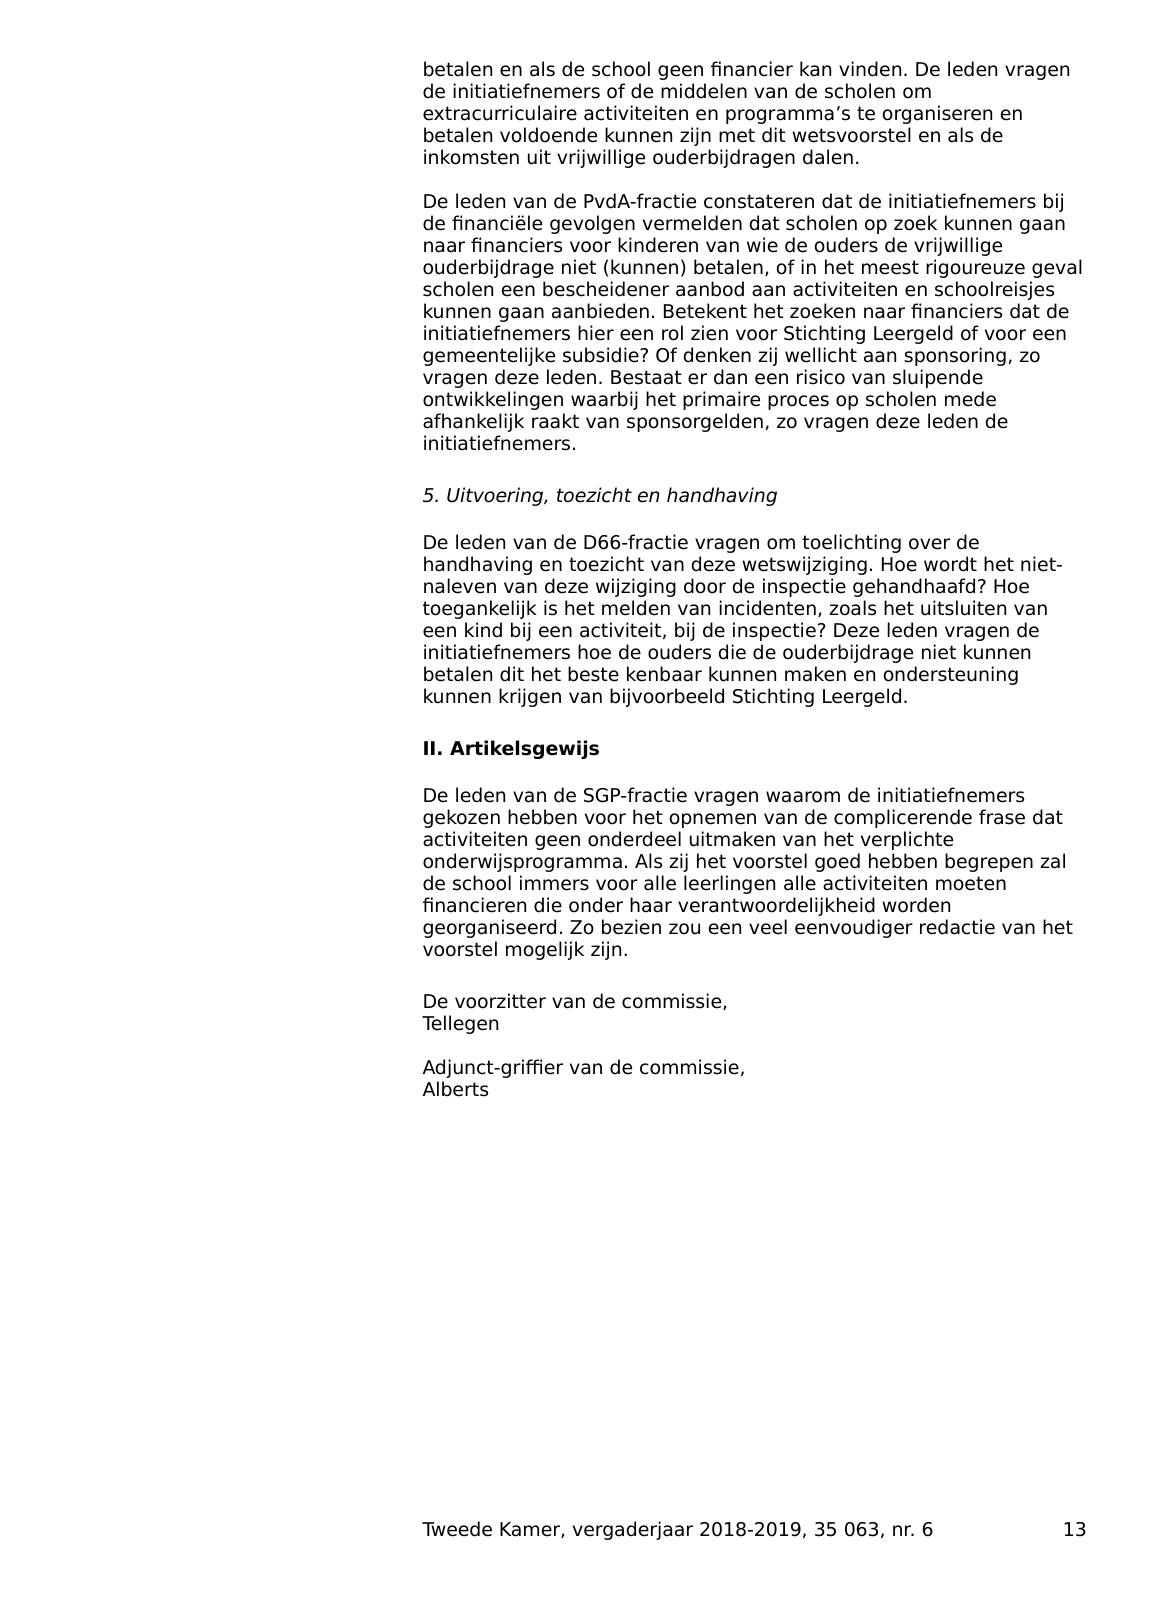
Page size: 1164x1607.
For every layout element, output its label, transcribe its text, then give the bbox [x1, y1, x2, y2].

text De leden van de PvdA-fractie constateren dat de initiatiefnemers bij de financiële gevolgen vermelden dat scholen op zoek kunnen gaan naar financiers voor kinderen van wie de ouders de vrijwillige ouderbijdrage niet (kunnen) betalen, of in het meest rigoureuze geval scholen een bescheidener aanbod aan activiteiten en schoolreisjes kunnen gaan aanbieden. Betekent het zoeken naar financiers dat de initiatiefnemers hier een rol zien voor Stichting Leergeld of voor een gemeentelijke subsidie? Of denken zij wellicht aan sponsoring, zo vragen deze leden. Bestaat er dan een risico van sluipende ontwikkelingen waarbij het primaire proces op scholen mede afhankelijk raakt van sponsorgelden, zo vragen deze leden de initiatiefnemers. [422, 191, 1087, 455]
text betalen en als de school geen financier kan vinden. De leden vragen de initiatiefnemers of de middelen van de scholen om extracurriculaire activiteiten en programma’s te organiseren en betalen voldoende kunnen zijn met dit wetsvoorstel en als de inkomsten uit vrijwillige ouderbijdragen dalen. [422, 59, 1087, 169]
subtitle 5. Uitvoering, toezicht en handhaving [422, 485, 1087, 507]
text Adjunct-griffier van de commissie, Alberts [422, 1057, 1087, 1101]
text De leden van de SGP-fractie vragen waarom de initiatiefnemers gekozen hebben voor het opnemen van de complicerende frase dat activiteiten geen onderdeel uitmaken van het verplichte onderwijsprogramma. Als zij het voorstel goed hebben begrepen zal de school immers voor alle leerlingen alle activiteiten moeten financieren die onder haar verantwoordelijkheid worden georganiseerd. Zo bezien zou een veel eenvoudiger redactie van het voorstel mogelijk zijn. [422, 785, 1087, 961]
text De leden van de D66-fractie vragen om toelichting over de handhaving en toezicht van deze wetswijziging. Hoe wordt het niet-naleven van deze wijziging door de inspectie gehandhaafd? Hoe toegankelijk is het melden van incidenten, zoals het uitsluiten van een kind bij een activiteit, bij de inspectie? Deze leden vragen de initiatiefnemers hoe de ouders die de ouderbijdrage niet kunnen betalen dit het beste kenbaar kunnen maken en ondersteuning kunnen krijgen van bijvoorbeeld Stichting Leergeld. [422, 532, 1087, 708]
text De voorzitter van de commissie, Tellegen [422, 991, 1087, 1034]
subtitle II. Artikelsgewijs [422, 738, 1087, 760]
